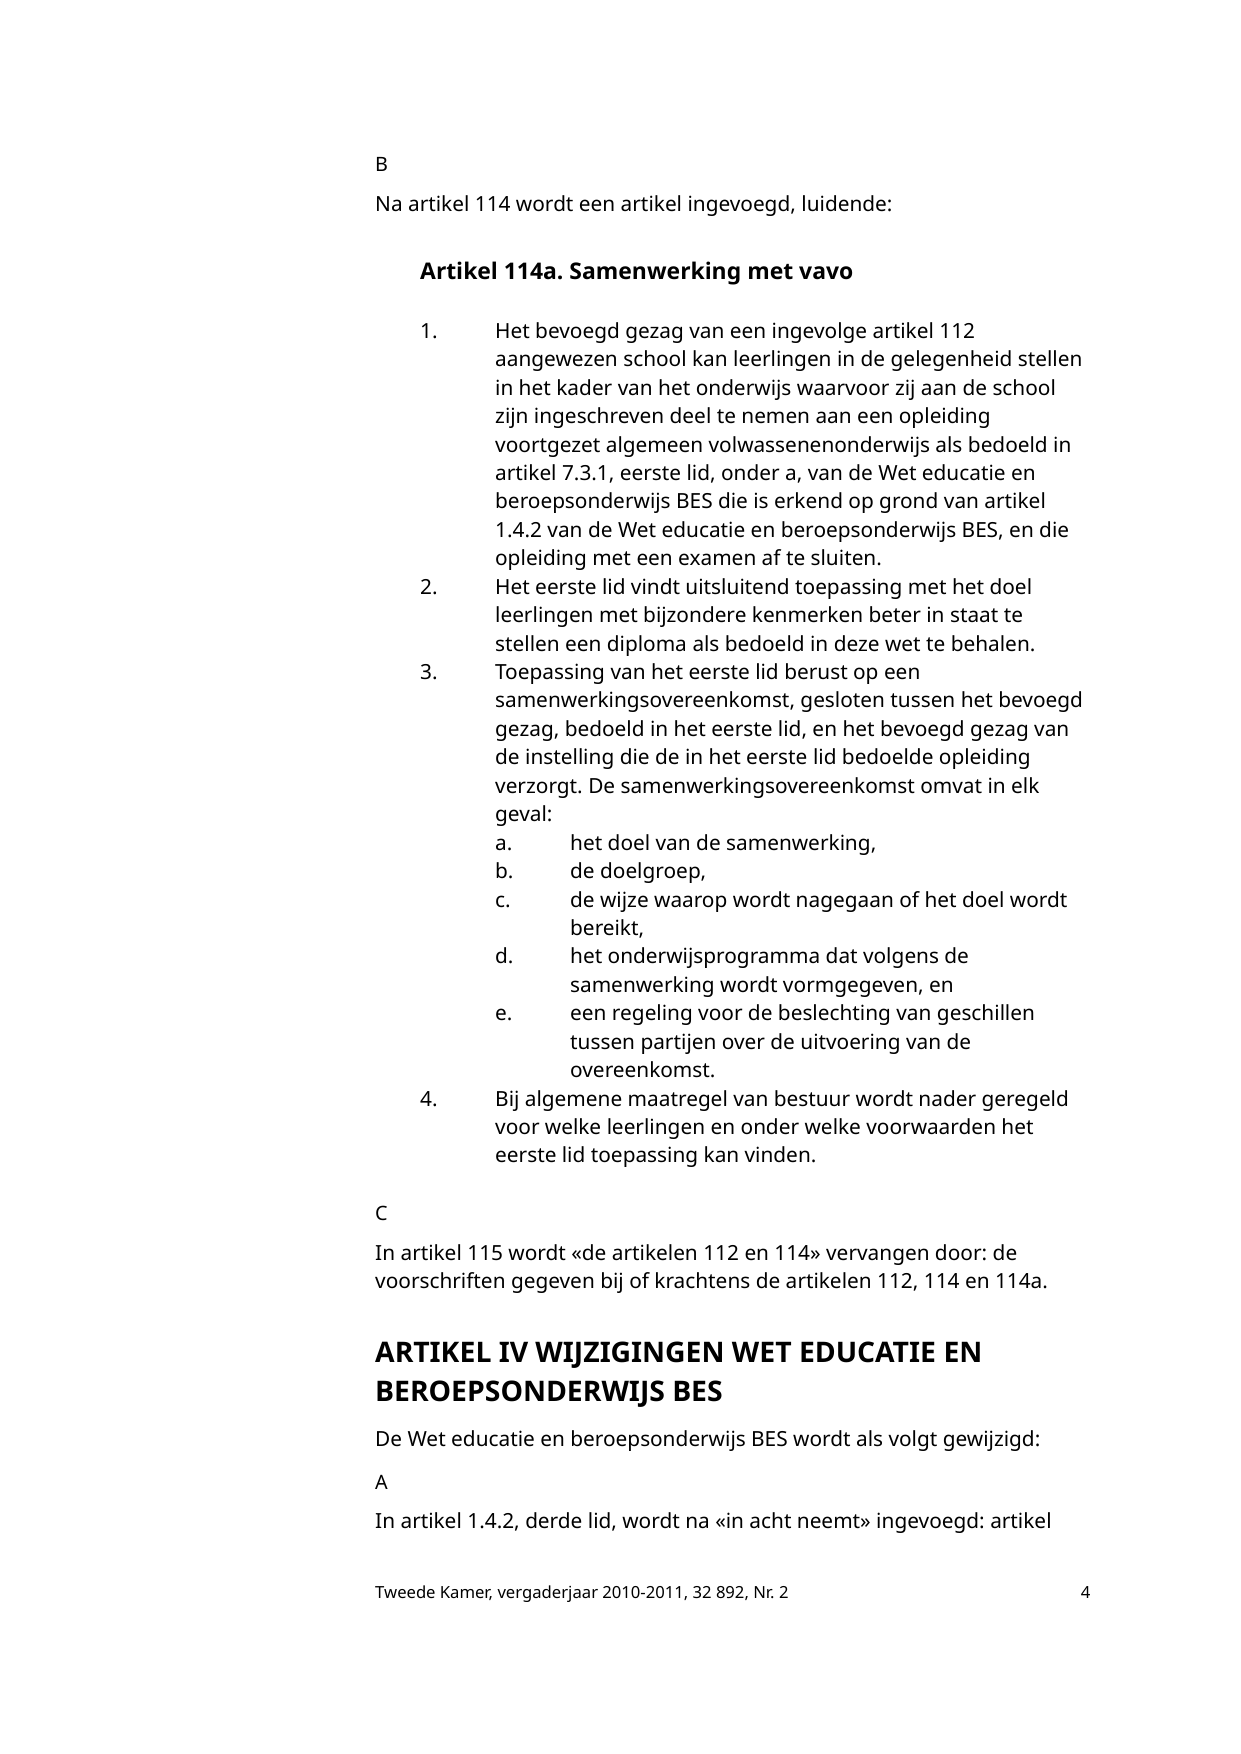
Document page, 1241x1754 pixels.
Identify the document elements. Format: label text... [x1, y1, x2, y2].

text B [375, 150, 1090, 177]
text C [375, 1199, 1090, 1226]
list een regeling voor de beslechting van geschillen tussen partijen over de uitvoering van de overeenkomst. [495, 998, 1090, 1084]
list Het bevoegd gezag van een ingevolge artikel 112 aangewezen school kan leerlingen in de gelegenheid stellen in het kader van het onderwijs waarvoor zij aan de school zijn ingeschreven deel te nemen aan een opleiding voortgezet algemeen volwassenenonderwijs als bedoeld in artikel 7.3.1, eerste lid, onder a, van de Wet educatie en beroepsonderwijs BES die is erkend op grond van artikel 1.4.2 van de Wet educatie en beroepsonderwijs BES, en die opleiding met een examen af te sluiten. [420, 316, 1090, 572]
list de wijze waarop wordt nagegaan of het doel wordt bereikt, [495, 885, 1090, 942]
subtitle ARTIKEL IV WIJZIGINGEN WET EDUCATIE EN BEROEPSONDERWIJS BES [375, 1332, 1090, 1409]
text Na artikel 114 wordt een artikel ingevoegd, luidende: [375, 189, 1090, 217]
list Bij algemene maatregel van bestuur wordt nader geregeld voor welke leerlingen en onder welke voorwaarden het eerste lid toepassing kan vinden. [420, 1084, 1090, 1169]
text De Wet educatie en beroepsonderwijs BES wordt als volgt gewijzigd: [375, 1424, 1090, 1453]
list Toepassing van het eerste lid berust op een samenwerkingsovereenkomst, gesloten tussen het bevoegd gezag, bedoeld in het eerste lid, en het bevoegd gezag van de instelling die de in het eerste lid bedoelde opleiding verzorgt. De samenwerkingsovereenkomst omvat in elk geval: [420, 657, 1090, 828]
list Het eerste lid vindt uitsluitend toepassing met het doel leerlingen met bijzondere kenmerken beter in staat te stellen een diploma als bedoeld in deze wet te behalen. [420, 572, 1090, 657]
text A [375, 1468, 1090, 1495]
list de doelgroep, [495, 856, 1090, 885]
list het onderwijsprogramma dat volgens de samenwerking wordt vormgegeven, en [495, 942, 1090, 998]
subtitle Artikel 114a. Samenwerking met vavo [420, 255, 1090, 286]
text In artikel 1.4.2, derde lid, wordt na «in acht neemt» ingevoegd: artikel [375, 1507, 1090, 1535]
text In artikel 115 wordt «de artikelen 112 en 114» vervangen door: de voorschriften gegeven bij of krachtens de artikelen 112, 114 en 114a. [375, 1238, 1090, 1295]
list het doel van de samenwerking, [495, 828, 1090, 856]
